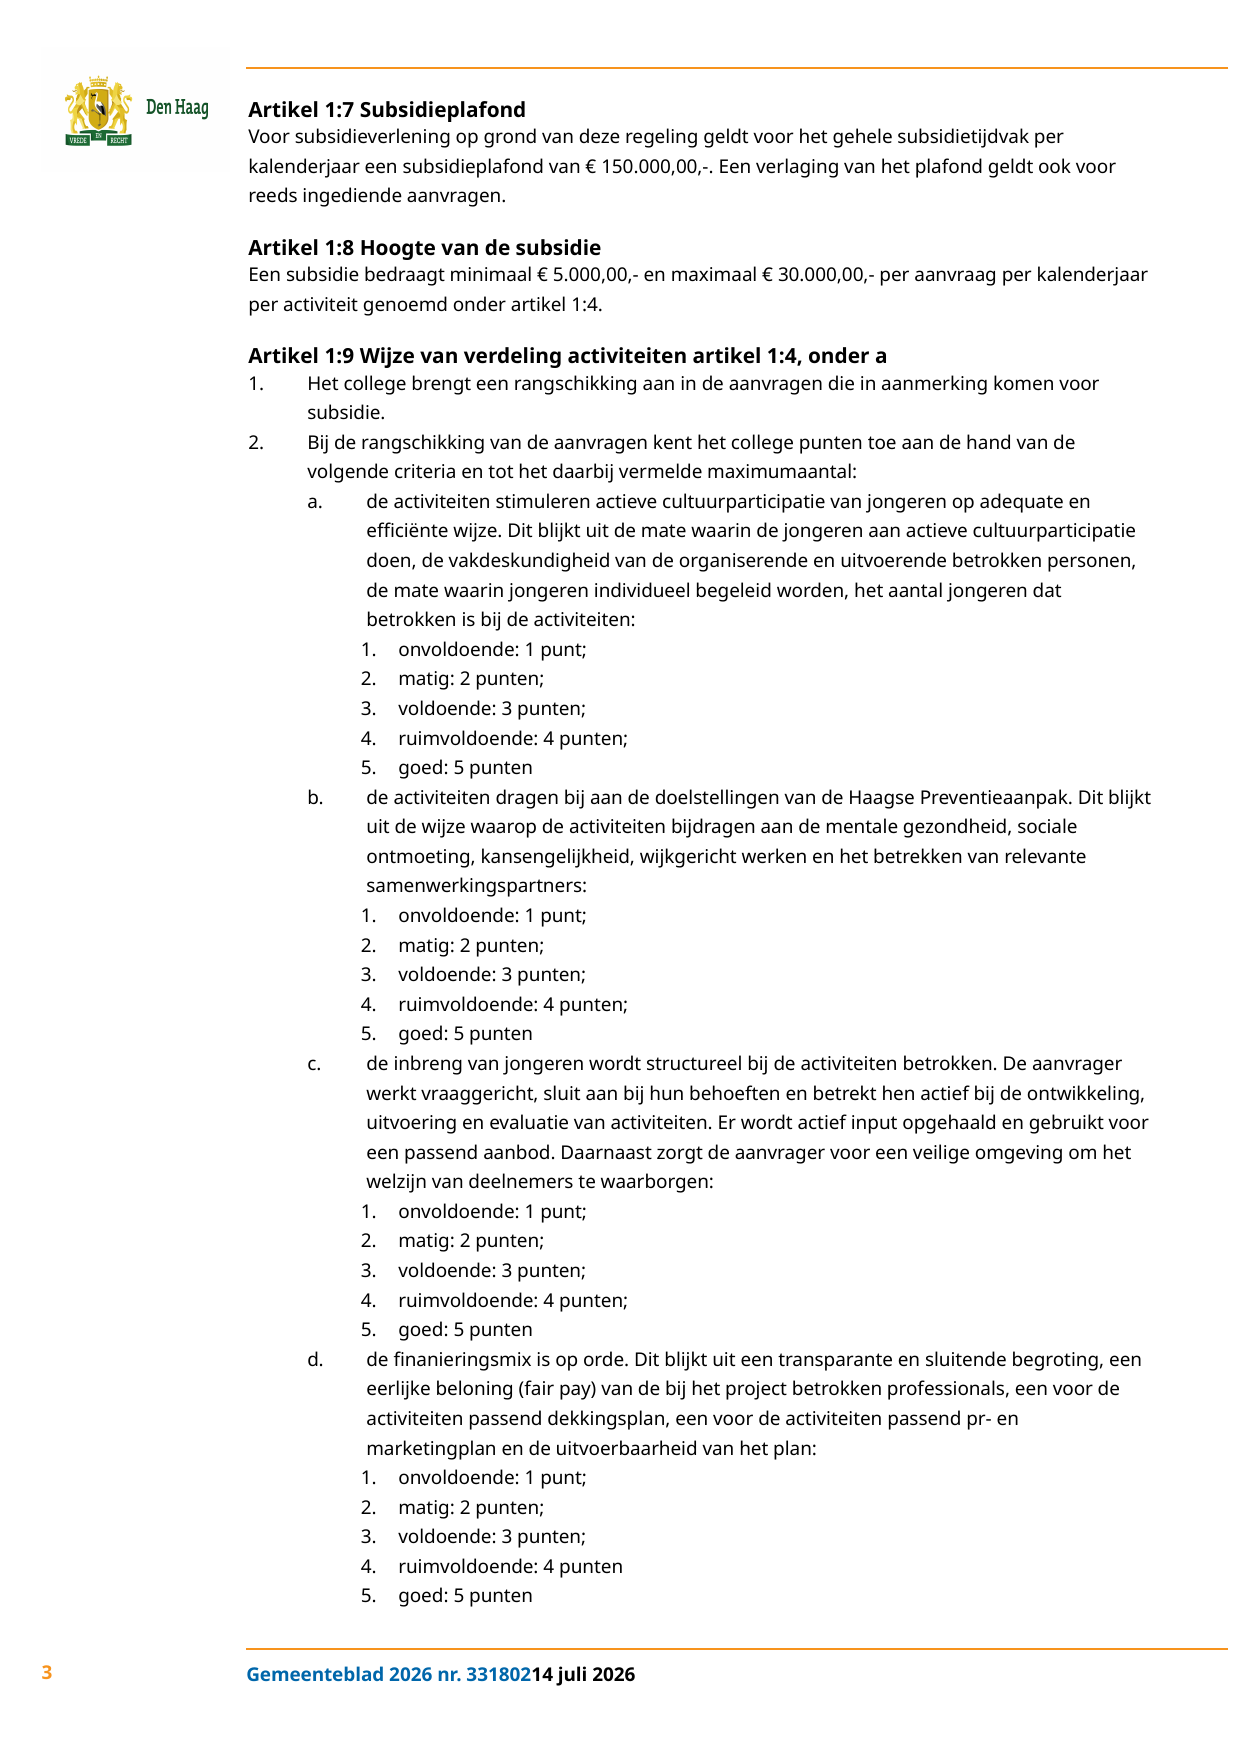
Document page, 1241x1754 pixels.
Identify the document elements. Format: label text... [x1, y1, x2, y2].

list de inbreng van jongeren wordt structureel bij de activiteiten betrokken. De aanvrager werkt vraaggericht, sluit aan bij hun behoeften en betrekt hen actief bij de ontwikkeling, uitvoering en evaluatie van activiteiten. Er wordt actief input opgehaald en gebruikt voor een passend aanbod. Daarnaast zorgt de aanvrager voor een veilige omgeving om het welzijn van deelnemers te waarborgen: [307, 1050, 1152, 1194]
list de activiteiten stimuleren actieve cultuurparticipatie van jongeren op adequate en efficiënte wijze. Dit blijkt uit de mate waarin de jongeren aan actieve cultuurparticipatie doen, de vakdeskundigheid van de organiserende en uitvoerende betrokken personen, de mate waarin jongeren individueel begeleid worden, het aantal jongeren dat betrokken is bij de activiteiten: [307, 488, 1152, 632]
text Een subsidie bedraagt minimaal € 5.000,00,- en maximaal € 30.000,00,- per aanvraag per kalenderjaar per activiteit genoemd onder artikel 1:4. [248, 261, 1152, 317]
list de finanieringsmix is op orde. Dit blijkt uit een transparante en sluitende begroting, een eerlijke beloning (fair pay) van de bij het project betrokken professionals, een voor de activiteiten passend dekkingsplan, een voor de activiteiten passend pr- en marketingplan en de uitvoerbaarheid van het plan: [307, 1346, 1152, 1460]
list matig: 2 punten; [361, 1228, 1152, 1253]
text Artikel 1:9 Wijze van verdeling activiteiten artikel 1:4, onder a [248, 341, 1152, 370]
list Het college brengt een rangschikking aan in de aanvragen die in aanmerking komen voor subsidie. [248, 370, 1152, 425]
list goed: 5 punten [361, 754, 1152, 780]
text Artikel 1:7 Subsidieplafond [248, 95, 1152, 123]
list ruimvoldoende: 4 punten; [361, 1287, 1152, 1312]
list onvoldoende: 1 punt; [361, 902, 1152, 928]
list goed: 5 punten [361, 1583, 1152, 1608]
list matig: 2 punten; [361, 1494, 1152, 1519]
text Artikel 1:8 Hoogte van de subsidie [248, 233, 1152, 261]
list Bij de rangschikking van de aanvragen kent het college punten toe aan de hand van de volgende criteria en tot het daarbij vermelde maximumaantal: [248, 429, 1152, 484]
list voldoende: 3 punten; [361, 1523, 1152, 1549]
list voldoende: 3 punten; [361, 1257, 1152, 1283]
picture [41, 47, 231, 172]
list matig: 2 punten; [361, 932, 1152, 957]
list voldoende: 3 punten; [361, 695, 1152, 721]
list ruimvoldoende: 4 punten; [361, 725, 1152, 750]
list goed: 5 punten [361, 1316, 1152, 1342]
list ruimvoldoende: 4 punten; [361, 991, 1152, 1017]
list onvoldoende: 1 punt; [361, 1198, 1152, 1224]
text Voor subsidieverlening op grond van deze regeling geldt voor het gehele subsidietijdvak per kalenderjaar een subsidieplafond van € 150.000,00,-. Een verlaging van het plafond geldt ook voor reeds ingediende aanvragen. [248, 123, 1152, 208]
list voldoende: 3 punten; [361, 961, 1152, 987]
list de activiteiten dragen bij aan de doelstellingen van de Haagse Preventieaanpak. Dit blijkt uit de wijze waarop de activiteiten bijdragen aan de mentale gezondheid, sociale ontmoeting, kansengelijkheid, wijkgericht werken en het betrekken van relevante samenwerkingspartners: [307, 784, 1152, 898]
list onvoldoende: 1 punt; [361, 1464, 1152, 1490]
list goed: 5 punten [361, 1021, 1152, 1046]
list onvoldoende: 1 punt; [361, 636, 1152, 662]
list matig: 2 punten; [361, 666, 1152, 691]
list ruimvoldoende: 4 punten [361, 1553, 1152, 1579]
